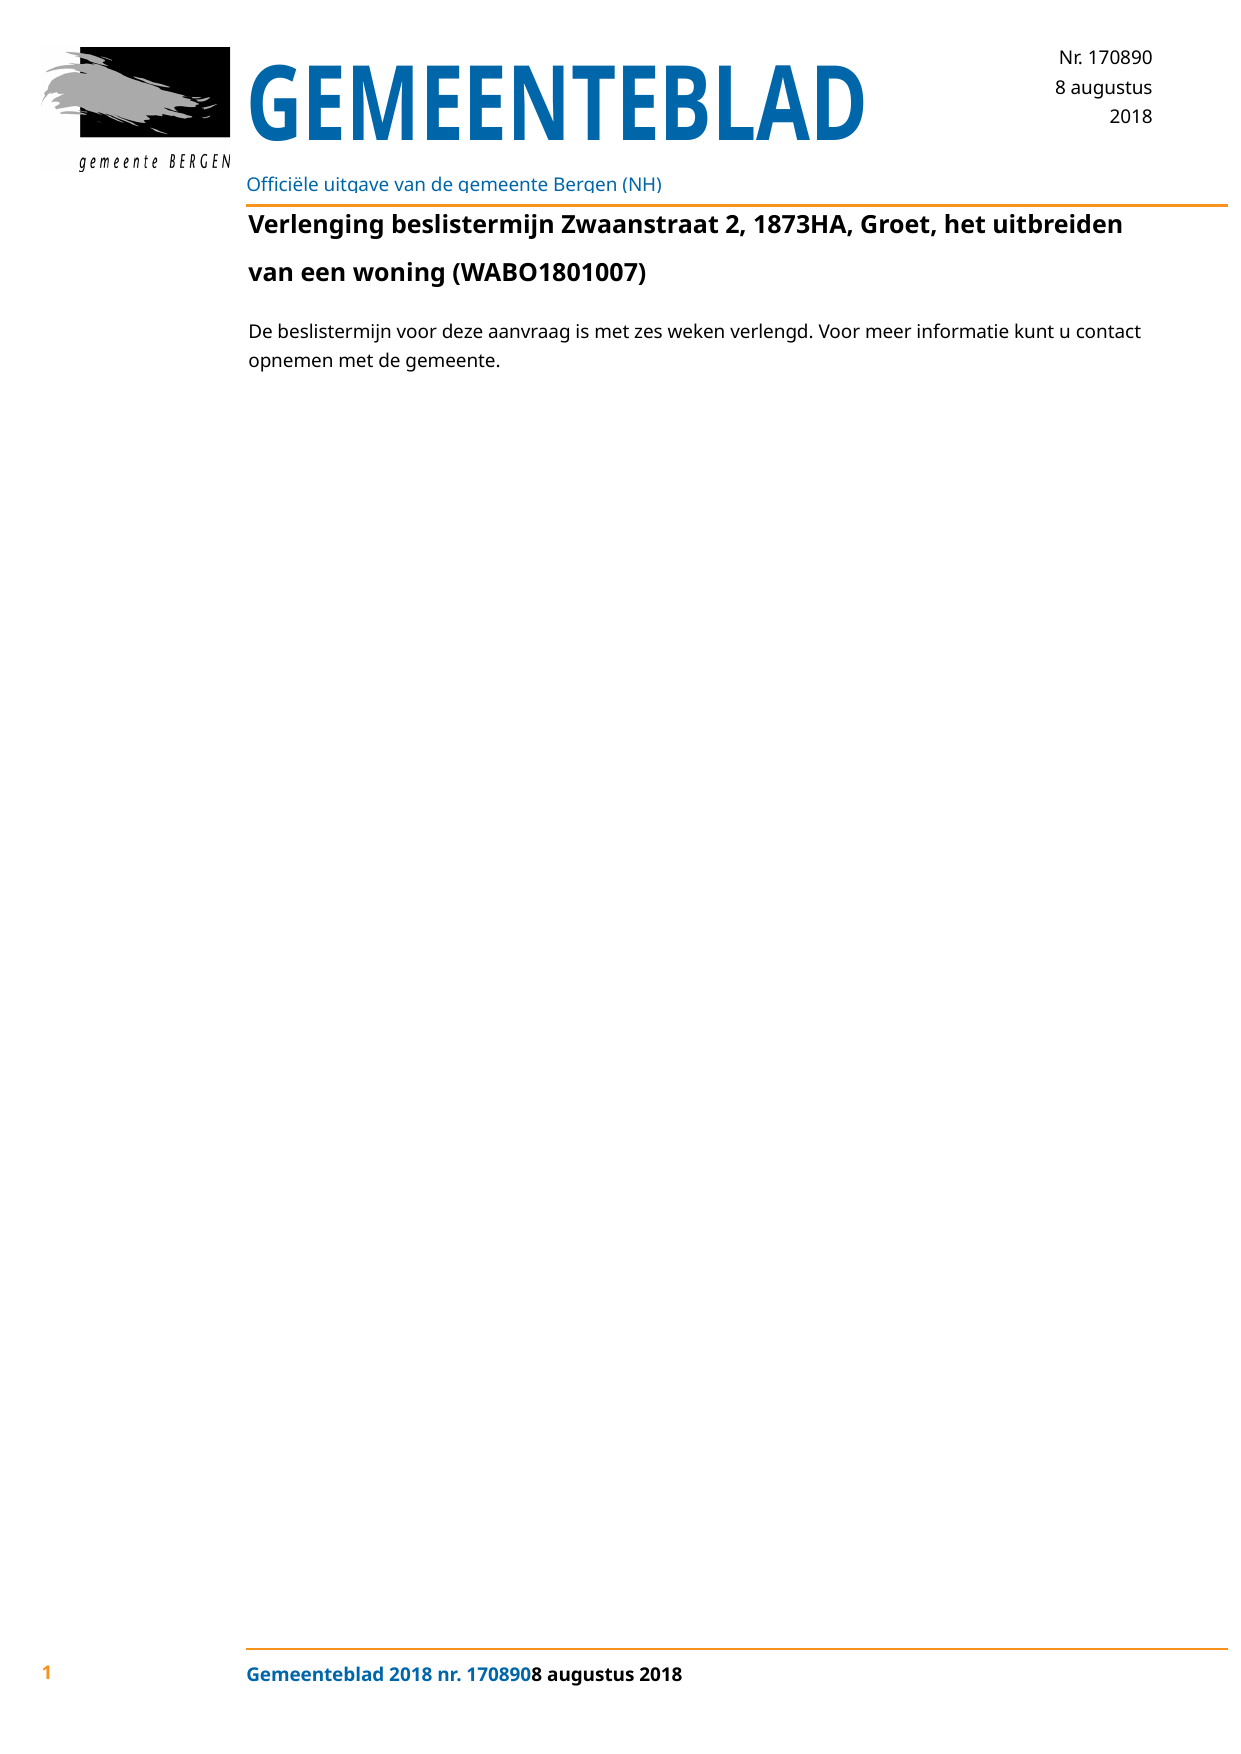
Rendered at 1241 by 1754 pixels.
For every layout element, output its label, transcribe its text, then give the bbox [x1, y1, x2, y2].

text Verlenging beslistermijn Zwaanstraat 2, 1873HA, Groet, het uitbreiden van een woning (WABO1801007) [248, 207, 1152, 288]
picture [41, 47, 231, 172]
text De beslistermijn voor deze aanvraag is met zes weken verlengd. Voor meer informatie kunt u contact opnemen met de gemeente. [248, 318, 1152, 373]
